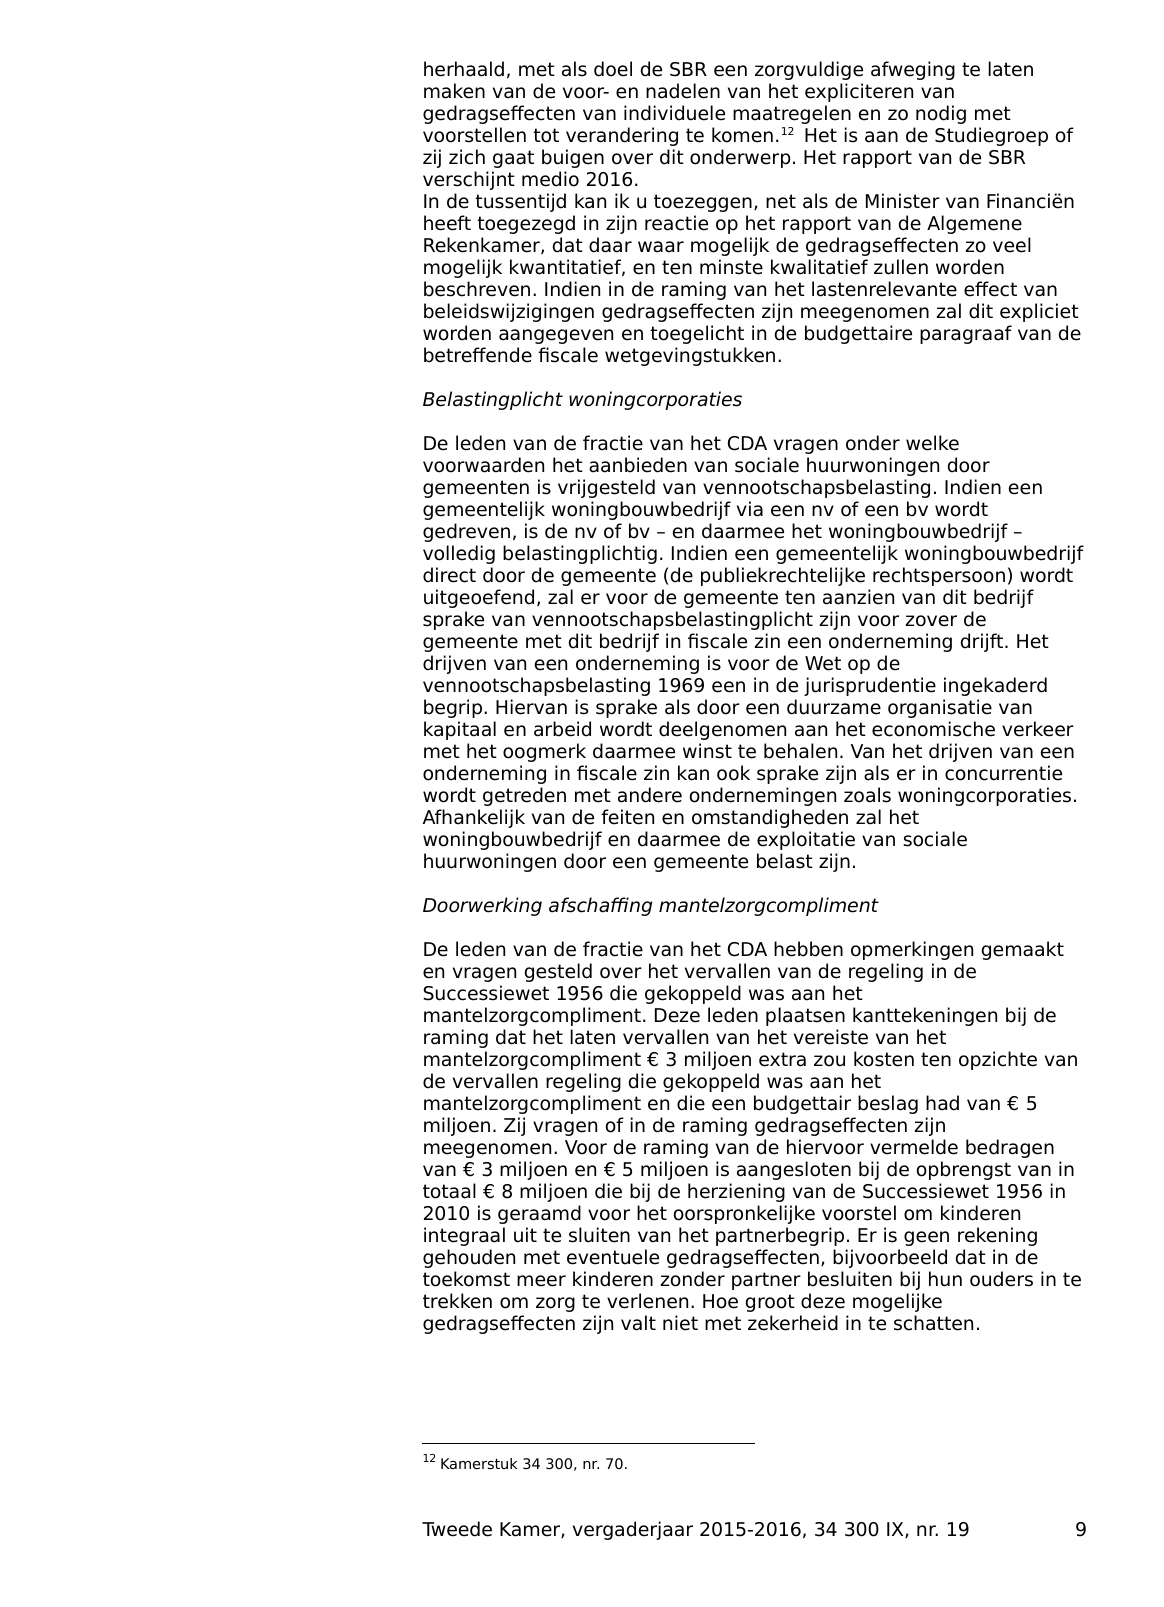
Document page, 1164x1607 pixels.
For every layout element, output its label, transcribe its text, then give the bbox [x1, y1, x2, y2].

text In de tussentijd kan ik u toezeggen, net als de Minister van Financiën heeft toegezegd in zijn reactie op het rapport van de Algemene Rekenkamer, dat daar waar mogelijk de gedragseffecten zo veel mogelijk kwantitatief, en ten minste kwalitatief zullen worden beschreven. Indien in de raming van het lastenrelevante effect van beleidswijzigingen gedragseffecten zijn meegenomen zal dit expliciet worden aangegeven en toegelicht in de budgettaire paragraaf van de betreffende fiscale wetgevingstukken. [422, 191, 1087, 367]
subtitle Doorwerking afschaffing mantelzorgcompliment [422, 895, 1087, 917]
subtitle Belastingplicht woningcorporaties [422, 389, 1087, 411]
text herhaald, met als doel de SBR een zorgvuldige afweging te laten maken van de voor- en nadelen van het expliciteren van gedragseffecten van individuele maatregelen en zo nodig met voorstellen tot verandering te komen. Het is aan de Studiegroep of zij zich gaat buigen over dit onderwerp. Het rapport van de SBR verschijnt medio 2016. [422, 59, 1087, 191]
text De leden van de fractie van het CDA vragen onder welke voorwaarden het aanbieden van sociale huurwoningen door gemeenten is vrijgesteld van vennootschapsbelasting. Indien een gemeentelijk woningbouwbedrijf via een nv of een bv wordt gedreven, is de nv of bv – en daarmee het woningbouwbedrijf – volledig belastingplichtig. Indien een gemeentelijk woningbouwbedrijf direct door de gemeente (de publiekrechtelijke rechtspersoon) wordt uitgeoefend, zal er voor de gemeente ten aanzien van dit bedrijf sprake van vennootschapsbelastingplicht zijn voor zover de gemeente met dit bedrijf in fiscale zin een onderneming drijft. Het drijven van een onderneming is voor de Wet op de vennootschapsbelasting 1969 een in de jurisprudentie ingekaderd begrip. Hiervan is sprake als door een duurzame organisatie van kapitaal en arbeid wordt deelgenomen aan het economische verkeer met het oogmerk daarmee winst te behalen. Van het drijven van een onderneming in fiscale zin kan ook sprake zijn als er in concurrentie wordt getreden met andere ondernemingen zoals woningcorporaties. Afhankelijk van de feiten en omstandigheden zal het woningbouwbedrijf en daarmee de exploitatie van sociale huurwoningen door een gemeente belast zijn. [422, 433, 1087, 873]
text Kamerstuk 34 300, nr. 70. [422, 1452, 1087, 1474]
text De leden van de fractie van het CDA hebben opmerkingen gemaakt en vragen gesteld over het vervallen van de regeling in de Successiewet 1956 die gekoppeld was aan het mantelzorgcompliment. Deze leden plaatsen kanttekeningen bij de raming dat het laten vervallen van het vereiste van het mantelzorgcompliment € 3 miljoen extra zou kosten ten opzichte van de vervallen regeling die gekoppeld was aan het mantelzorgcompliment en die een budgettair beslag had van € 5 miljoen. Zij vragen of in de raming gedragseffecten zijn meegenomen. Voor de raming van de hiervoor vermelde bedragen van € 3 miljoen en € 5 miljoen is aangesloten bij de opbrengst van in totaal € 8 miljoen die bij de herziening van de Successiewet 1956 in 2010 is geraamd voor het oorspronkelijke voorstel om kinderen integraal uit te sluiten van het partnerbegrip. Er is geen rekening gehouden met eventuele gedragseffecten, bijvoorbeeld dat in de toekomst meer kinderen zonder partner besluiten bij hun ouders in te trekken om zorg te verlenen. Hoe groot deze mogelijke gedragseffecten zijn valt niet met zekerheid in te schatten. [422, 939, 1087, 1335]
